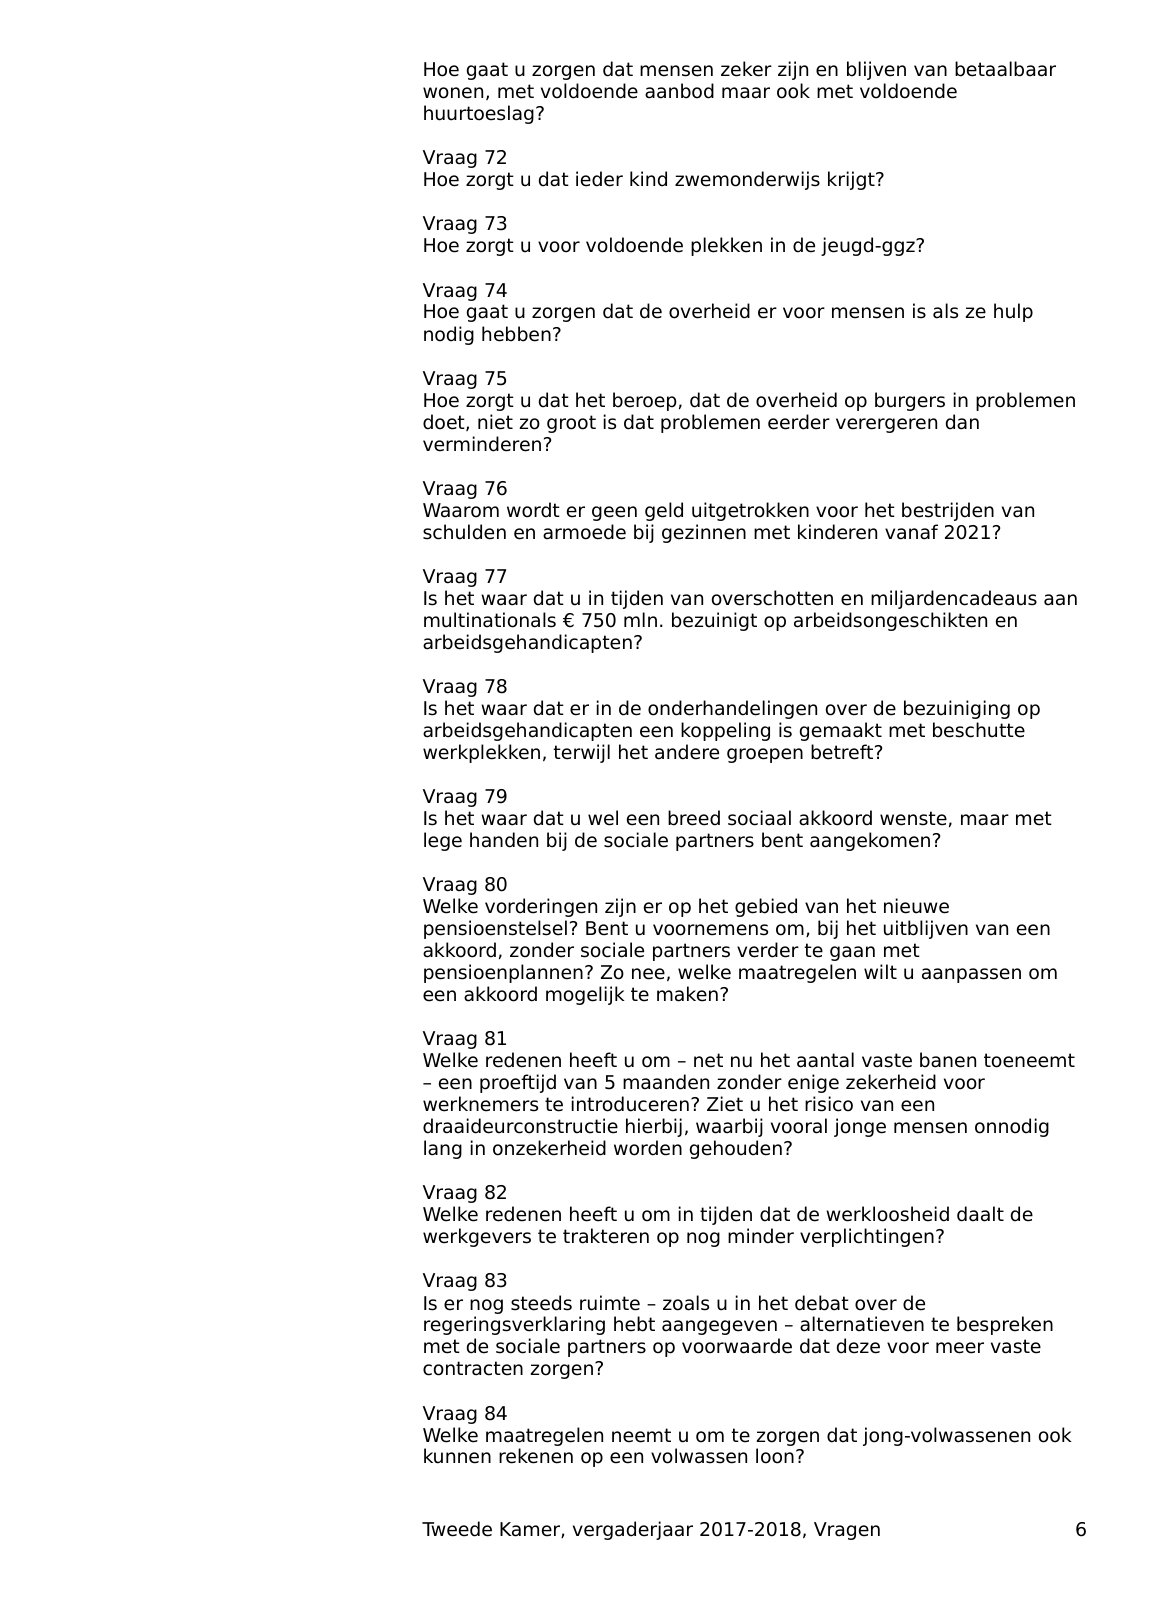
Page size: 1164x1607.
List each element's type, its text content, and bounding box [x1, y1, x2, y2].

text Vraag 73 [422, 213, 1087, 235]
text Is er nog steeds ruimte – zoals u in het debat over de regeringsverklaring hebt aangegeven – alternatieven te bespreken met de sociale partners op voorwaarde dat deze voor meer vaste contracten zorgen? [422, 1292, 1087, 1380]
text Welke redenen heeft u om in tijden dat de werkloosheid daalt de werkgevers te trakteren op nog minder verplichtingen? [422, 1204, 1087, 1248]
text Vraag 83 [422, 1270, 1087, 1292]
text Welke maatregelen neemt u om te zorgen dat jong-volwassenen ook kunnen rekenen op een volwassen loon? [422, 1424, 1087, 1468]
text Hoe gaat u zorgen dat de overheid er voor mensen is als ze hulp nodig hebben? [422, 301, 1087, 345]
text Hoe zorgt u dat het beroep, dat de overheid op burgers in problemen doet, niet zo groot is dat problemen eerder verergeren dan verminderen? [422, 389, 1087, 456]
text Welke vorderingen zijn er op het gebied van het nieuwe pensioenstelsel? Bent u voornemens om, bij het uitblijven van een akkoord, zonder sociale partners verder te gaan met pensioenplannen? Zo nee, welke maatregelen wilt u aanpassen om een akkoord mogelijk te maken? [422, 896, 1087, 1006]
text Is het waar dat er in de onderhandelingen over de bezuiniging op arbeidsgehandicapten een koppeling is gemaakt met beschutte werkplekken, terwijl het andere groepen betreft? [422, 698, 1087, 764]
text Vraag 80 [422, 874, 1087, 896]
text Hoe gaat u zorgen dat mensen zeker zijn en blijven van betaalbaar wonen, met voldoende aanbod maar ook met voldoende huurtoeslag? [422, 59, 1087, 125]
text Vraag 72 [422, 147, 1087, 169]
text Vraag 74 [422, 279, 1087, 301]
text Vraag 79 [422, 786, 1087, 808]
text Vraag 84 [422, 1402, 1087, 1424]
text Hoe zorgt u dat ieder kind zwemonderwijs krijgt? [422, 169, 1087, 191]
text Vraag 76 [422, 478, 1087, 500]
text Vraag 81 [422, 1028, 1087, 1050]
text Vraag 77 [422, 566, 1087, 588]
text Hoe zorgt u voor voldoende plekken in de jeugd-ggz? [422, 235, 1087, 257]
text Is het waar dat u in tijden van overschotten en miljardencadeaus aan multinationals € 750 mln. bezuinigt op arbeidsongeschikten en arbeidsgehandicapten? [422, 588, 1087, 654]
text Welke redenen heeft u om – net nu het aantal vaste banen toeneemt – een proeftijd van 5 maanden zonder enige zekerheid voor werknemers te introduceren? Ziet u het risico van een draaideurconstructie hierbij, waarbij vooral jonge mensen onnodig lang in onzekerheid worden gehouden? [422, 1050, 1087, 1160]
text Vraag 75 [422, 368, 1087, 389]
text Is het waar dat u wel een breed sociaal akkoord wenste, maar met lege handen bij de sociale partners bent aangekomen? [422, 808, 1087, 852]
text Waarom wordt er geen geld uitgetrokken voor het bestrijden van schulden en armoede bij gezinnen met kinderen vanaf 2021? [422, 500, 1087, 544]
text Vraag 82 [422, 1182, 1087, 1204]
text Vraag 78 [422, 676, 1087, 698]
